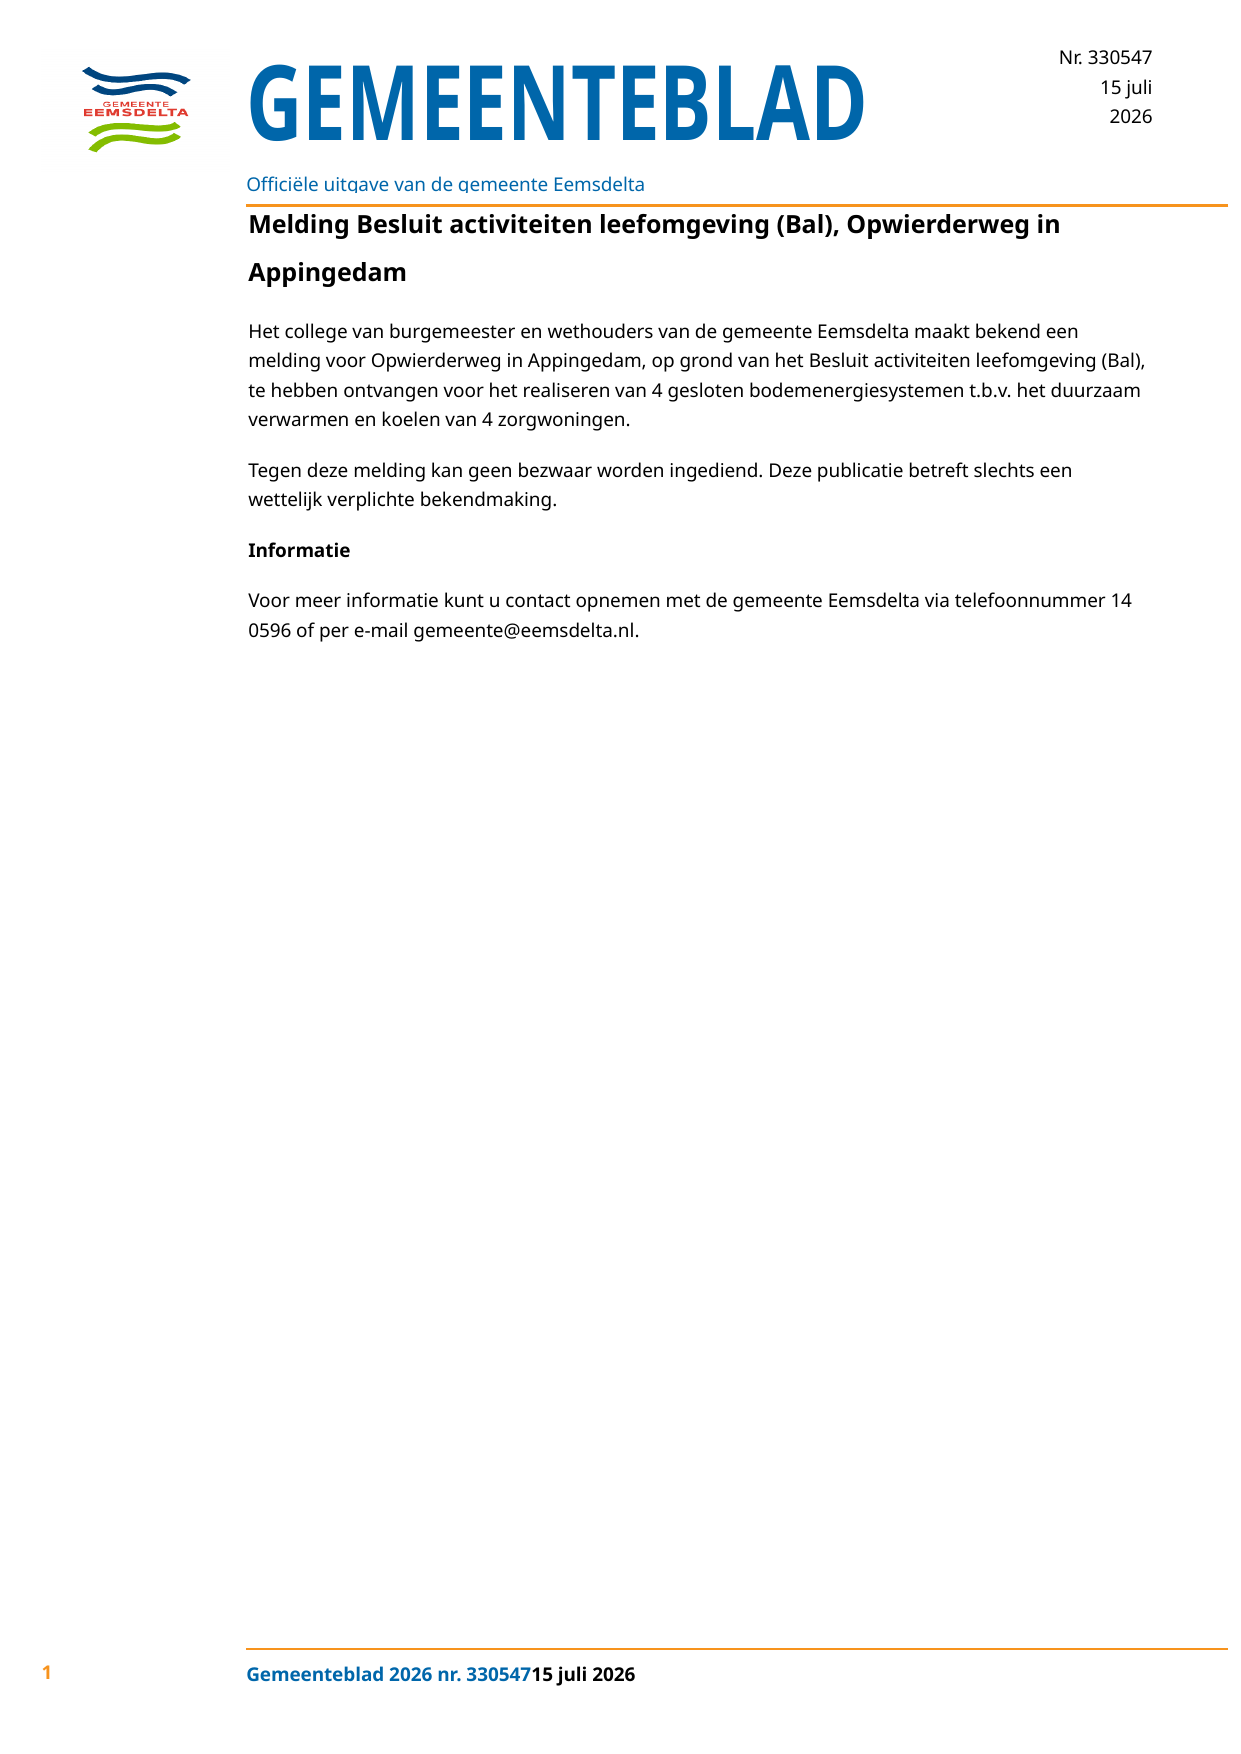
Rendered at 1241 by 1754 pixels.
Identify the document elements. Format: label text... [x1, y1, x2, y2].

text Het college van burgemeester en wethouders van de gemeente Eemsdelta maakt bekend een melding voor Opwierderweg in Appingedam, op grond van het Besluit activiteiten leefomgeving (Bal), te hebben ontvangen voor het realiseren van 4 gesloten bodemenergiesystemen t.b.v. het duurzaam verwarmen en koelen van 4 zorgwoningen. [248, 318, 1152, 432]
text Melding Besluit activiteiten leefomgeving (Bal), Opwierderweg in Appingedam [248, 207, 1152, 288]
text Voor meer informatie kunt u contact opnemen met de gemeente Eemsdelta via telefoonnummer 14 0596 of per e-mail gemeente@eemsdelta.nl. [248, 587, 1152, 643]
text Informatie [248, 537, 1152, 563]
picture [41, 47, 231, 172]
text Tegen deze melding kan geen bezwaar worden ingediend. Deze publicatie betreft slechts een wettelijk verplichte bekendmaking. [248, 457, 1152, 512]
